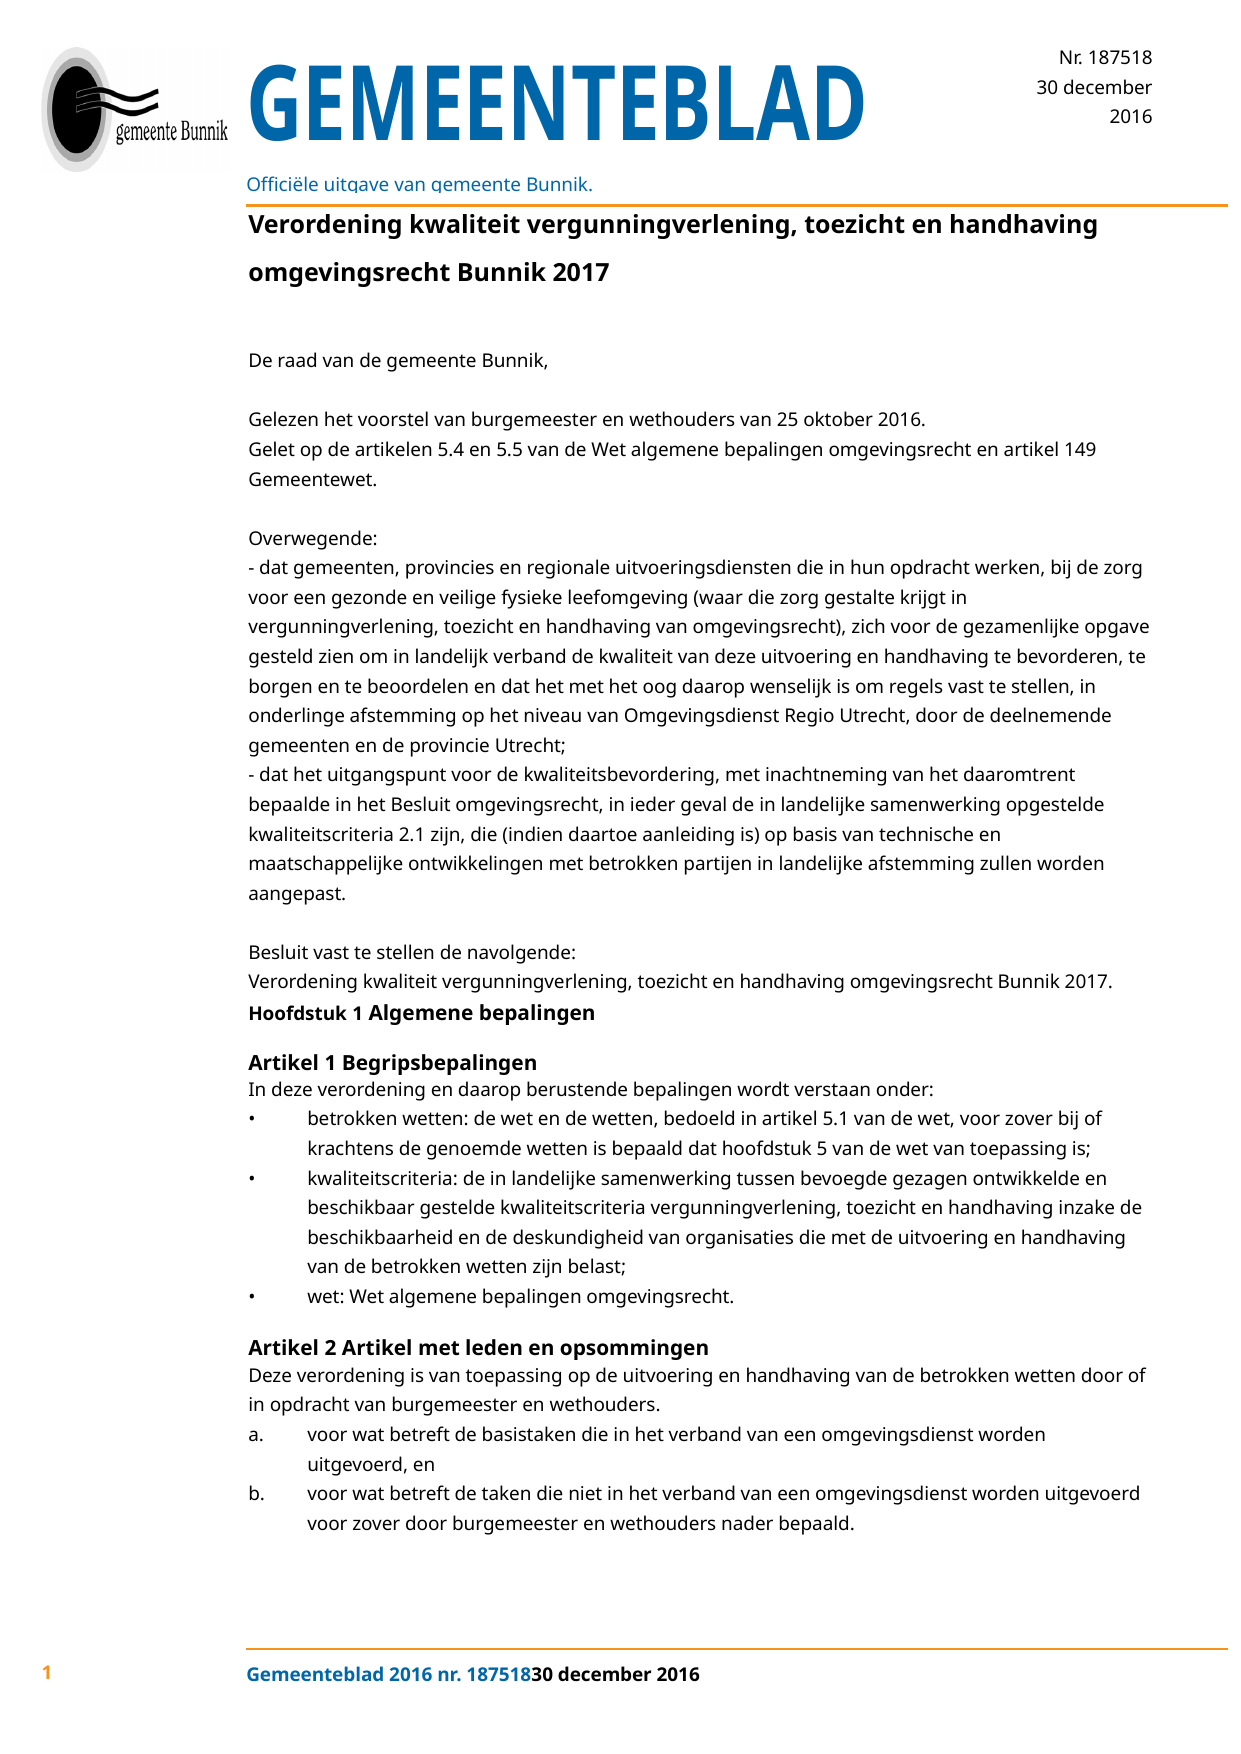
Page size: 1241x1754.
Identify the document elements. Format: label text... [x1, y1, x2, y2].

text Besluit vast te stellen de navolgende: [248, 939, 1152, 965]
text - dat het uitgangspunt voor de kwaliteitsbevordering, met inachtneming van het daaromtrent bepaalde in het Besluit omgevingsrecht, in ieder geval de in landelijke samenwerking opgestelde kwaliteitscriteria 2.1 zijn, die (indien daartoe aanleiding is) op basis van technische en maatschappelijke ontwikkelingen met betrokken partijen in landelijke afstemming zullen worden aangepast. [248, 762, 1152, 906]
list voor wat betreft de basistaken die in het verband van een omgevingsdienst worden uitgevoerd, en [248, 1421, 1152, 1476]
text Verordening kwaliteit vergunningverlening, toezicht en handhaving omgevingsrecht Bunnik 2017. [248, 969, 1152, 994]
picture [41, 47, 231, 172]
text Artikel 2 Artikel met leden en opsommingen [248, 1333, 1152, 1362]
text Overwegende: [248, 525, 1152, 551]
text Artikel 1 Begripsbepalingen [248, 1048, 1152, 1076]
text Verordening kwaliteit vergunningverlening, toezicht en handhaving omgevingsrecht Bunnik 2017 [248, 207, 1152, 288]
list wet: Wet algemene bepalingen omgevingsrecht. [248, 1283, 1152, 1309]
list voor wat betreft de taken die niet in het verband van een omgevingsdienst worden uitgevoerd voor zover door burgemeester en wethouders nader bepaald. [248, 1480, 1152, 1536]
list kwaliteitscriteria: de in landelijke samenwerking tussen bevoegde gezagen ontwikkelde en beschikbaar gestelde kwaliteitscriteria vergunningverlening, toezicht en handhaving inzake de beschikbaarheid en de deskundigheid van organisaties die met de uitvoering en handhaving van de betrokken wetten zijn belast; [248, 1165, 1152, 1279]
text De raad van de gemeente Bunnik, [248, 347, 1152, 373]
text Gelezen het voorstel van burgemeester en wethouders van 25 oktober 2016. [248, 407, 1152, 432]
list betrokken wetten: de wet en de wetten, bedoeld in artikel 5.1 van de wet, voor zover bij of krachtens de genoemde wetten is bepaald dat hoofdstuk 5 van de wet van toepassing is; [248, 1106, 1152, 1161]
text Deze verordening is van toepassing op de uitvoering en handhaving van de betrokken wetten door of in opdracht van burgemeester en wethouders. [248, 1362, 1152, 1417]
text - dat gemeenten, provincies en regionale uitvoeringsdiensten die in hun opdracht werken, bij de zorg voor een gezonde en veilige fysieke leefomgeving (waar die zorg gestalte krijgt in vergunningverlening, toezicht en handhaving van omgevingsrecht), zich voor de gezamenlijke opgave gesteld zien om in landelijk verband de kwaliteit van deze uitvoering en handhaving te bevorderen, te borgen en te beoordelen en dat het met het oog daarop wenselijk is om regels vast te stellen, in onderlinge afstemming op het niveau van Omgevingsdienst Regio Utrecht, door de deelnemende gemeenten en de provincie Utrecht; [248, 554, 1152, 758]
text Hoofdstuk 1 Algemene bepalingen [248, 998, 1152, 1027]
text In deze verordening en daarop berustende bepalingen wordt verstaan onder: [248, 1076, 1152, 1102]
text Gelet op de artikelen 5.4 en 5.5 van de Wet algemene bepalingen omgevingsrecht en artikel 149 Gemeentewet. [248, 436, 1152, 492]
